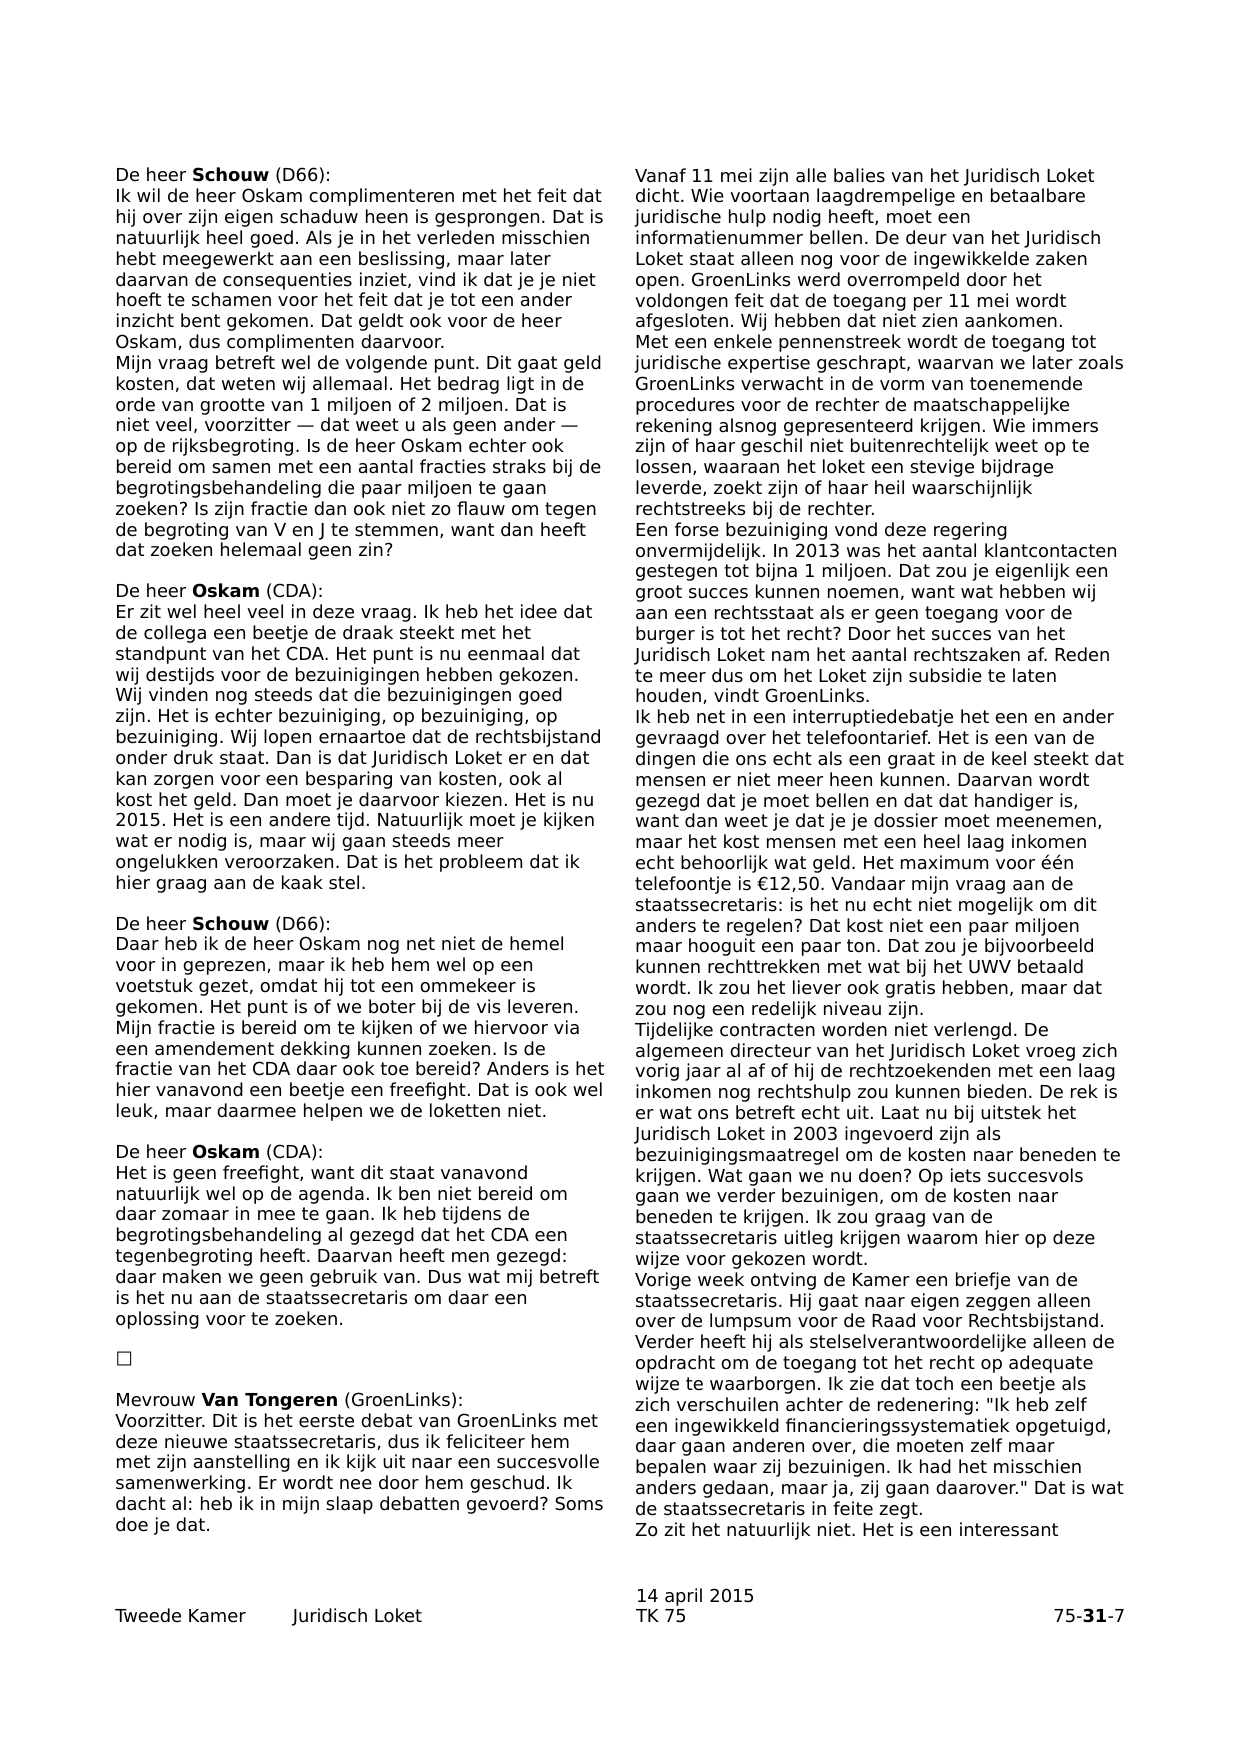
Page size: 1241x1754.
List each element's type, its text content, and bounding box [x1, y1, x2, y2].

text Er zit wel heel veel in deze vraag. Ik heb het idee dat de collega een beetje de draak steekt met het standpunt van het CDA. Het punt is nu eenmaal dat wij destijds voor de bezuinigingen hebben gekozen. Wij vinden nog steeds dat die bezuinigingen goed zijn. Het is echter bezuiniging, op bezuiniging, op bezuiniging. Wij lopen ernaartoe dat de rechtsbijstand onder druk staat. Dan is dat Juridisch Loket er en dat kan zorgen voor een besparing van kosten, ook al kost het geld. Dan moet je daarvoor kiezen. Het is nu 2015. Het is een andere tijd. Natuurlijk moet je kijken wat er nodig is, maar wij gaan steeds meer ongelukken veroorzaken. Dat is het probleem dat ik hier graag aan de kaak stel. [115, 602, 605, 893]
text ⬜ [115, 1349, 605, 1370]
text Tijdelijke contracten worden niet verlengd. De algemeen directeur van het Juridisch Loket vroeg zich vorig jaar al af of hij de rechtzoekenden met een laag inkomen nog rechtshulp zou kunnen bieden. De rek is er wat ons betreft echt uit. Laat nu bij uitstek het Juridisch Loket in 2003 ingevoerd zijn als bezuinigingsmaatregel om de kosten naar beneden te krijgen. Wat gaan we nu doen? Op iets succesvols gaan we verder bezuinigen, om de kosten naar beneden te krijgen. Ik zou graag van de staatssecretaris uitleg krijgen waarom hier op deze wijze voor gekozen wordt. [635, 1019, 1125, 1269]
text De heer Schouw (D66): [115, 165, 605, 186]
text De heer Oskam (CDA): [115, 581, 605, 602]
text Vorige week ontving de Kamer een briefje van de staatssecretaris. Hij gaat naar eigen zeggen alleen over de lumpsum voor de Raad voor Rechtsbijstand. Verder heeft hij als stelselverantwoordelijke alleen de opdracht om de toegang tot het recht op adequate wijze te waarborgen. Ik zie dat toch een beetje als zich verschuilen achter de redenering: "Ik heb zelf een ingewikkeld financieringssystematiek opgetuigd, daar gaan anderen over, die moeten zelf maar bepalen waar zij bezuinigen. Ik had het misschien anders gedaan, maar ja, zij gaan daarover." Dat is wat de staatssecretaris in feite zegt. [635, 1269, 1125, 1519]
text Vanaf 11 mei zijn alle balies van het Juridisch Loket dicht. Wie voortaan laagdrempelige en betaalbare juridische hulp nodig heeft, moet een informatienummer bellen. De deur van het Juridisch Loket staat alleen nog voor de ingewikkelde zaken open. GroenLinks werd overrompeld door het voldongen feit dat de toegang per 11 mei wordt afgesloten. Wij hebben dat niet zien aankomen. [635, 165, 1125, 332]
text Mevrouw Van Tongeren (GroenLinks): [115, 1390, 605, 1411]
text Voorzitter. Dit is het eerste debat van GroenLinks met deze nieuwe staatssecretaris, dus ik feliciteer hem met zijn aanstelling en ik kijk uit naar een succesvolle samenwerking. Er wordt nee door hem geschud. Ik dacht al: heb ik in mijn slaap debatten gevoerd? Soms doe je dat. [115, 1411, 605, 1536]
text Een forse bezuiniging vond deze regering onvermijdelijk. In 2013 was het aantal klantcontacten gestegen tot bijna 1 miljoen. Dat zou je eigenlijk een groot succes kunnen noemen, want wat hebben wij aan een rechtsstaat als er geen toegang voor de burger is tot het recht? Door het succes van het Juridisch Loket nam het aantal rechtszaken af. Reden te meer dus om het Loket zijn subsidie te laten houden, vindt GroenLinks. [635, 519, 1125, 707]
text Het is geen freefight, want dit staat vanavond natuurlijk wel op de agenda. Ik ben niet bereid om daar zomaar in mee te gaan. Ik heb tijdens de begrotingsbehandeling al gezegd dat het CDA een tegenbegroting heeft. Daarvan heeft men gezegd: daar maken we geen gebruik van. Dus wat mij betreft is het nu aan de staatssecretaris om daar een oplossing voor te zoeken. [115, 1162, 605, 1329]
text Mijn vraag betreft wel de volgende punt. Dit gaat geld kosten, dat weten wij allemaal. Het bedrag ligt in de orde van grootte van 1 miljoen of 2 miljoen. Dat is niet veel, voorzitter — dat weet u als geen ander — op de rijksbegroting. Is de heer Oskam echter ook bereid om samen met een aantal fracties straks bij de begrotingsbehandeling die paar miljoen te gaan zoeken? Is zijn fractie dan ook niet zo flauw om tegen de begroting van V en J te stemmen, want dan heeft dat zoeken helemaal geen zin? [115, 353, 605, 561]
text Ik wil de heer Oskam complimenteren met het feit dat hij over zijn eigen schaduw heen is gesprongen. Dat is natuurlijk heel goed. Als je in het verleden misschien hebt meegewerkt aan een beslissing, maar later daarvan de consequenties inziet, vind ik dat je je niet hoeft te schamen voor het feit dat je tot een ander inzicht bent gekomen. Dat geldt ook voor de heer Oskam, dus complimenten daarvoor. [115, 186, 605, 353]
text De heer Schouw (D66): [115, 913, 605, 934]
text Daar heb ik de heer Oskam nog net niet de hemel voor in geprezen, maar ik heb hem wel op een voetstuk gezet, omdat hij tot een ommekeer is gekomen. Het punt is of we boter bij de vis leveren. Mijn fractie is bereid om te kijken of we hiervoor via een amendement dekking kunnen zoeken. Is de fractie van het CDA daar ook toe bereid? Anders is het hier vanavond een beetje een freefight. Dat is ook wel leuk, maar daarmee helpen we de loketten niet. [115, 934, 605, 1122]
text Met een enkele pennenstreek wordt de toegang tot juridische expertise geschrapt, waarvan we later zoals GroenLinks verwacht in de vorm van toenemende procedures voor de rechter de maatschappelijke rekening alsnog gepresenteerd krijgen. Wie immers zijn of haar geschil niet buitenrechtelijk weet op te lossen, waaraan het loket een stevige bijdrage leverde, zoekt zijn of haar heil waarschijnlijk rechtstreeks bij de rechter. [635, 332, 1125, 519]
text De heer Oskam (CDA): [115, 1142, 605, 1162]
text Zo zit het natuurlijk niet. Het is een interessant [635, 1519, 1125, 1540]
text Ik heb net in een interruptiedebatje het een en ander gevraagd over het telefoontarief. Het is een van de dingen die ons echt als een graat in de keel steekt dat mensen er niet meer heen kunnen. Daarvan wordt gezegd dat je moet bellen en dat dat handiger is, want dan weet je dat je je dossier moet meenemen, maar het kost mensen met een heel laag inkomen echt behoorlijk wat geld. Het maximum voor één telefoontje is €12,50. Vandaar mijn vraag aan de staatssecretaris: is het nu echt niet mogelijk om dit anders te regelen? Dat kost niet een paar miljoen maar hooguit een paar ton. Dat zou je bijvoorbeeld kunnen rechttrekken met wat bij het UWV betaald wordt. Ik zou het liever ook gratis hebben, maar dat zou nog een redelijk niveau zijn. [635, 707, 1125, 1019]
